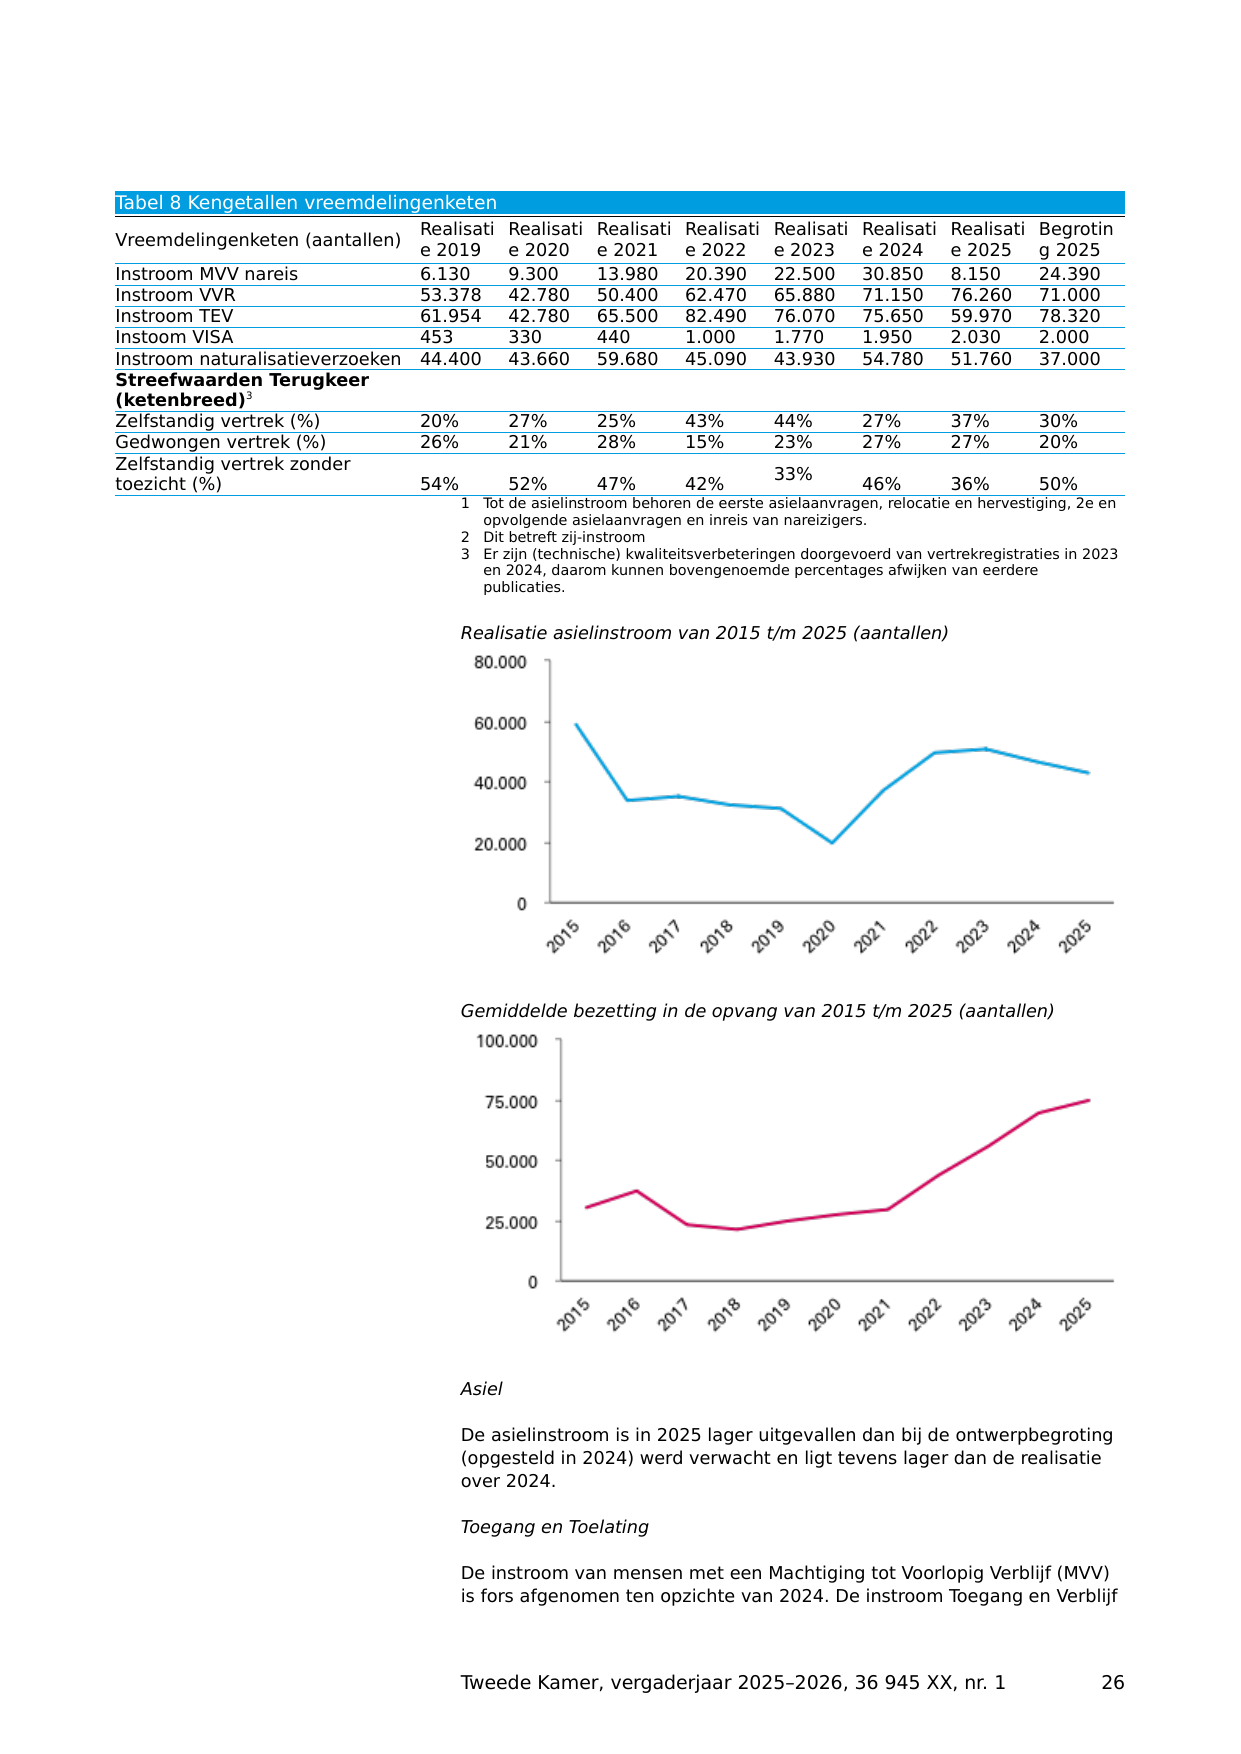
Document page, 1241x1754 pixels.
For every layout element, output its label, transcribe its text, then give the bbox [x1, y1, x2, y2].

table_cell 61.954 [417, 307, 505, 327]
table_cell 50.400 [594, 286, 682, 306]
text De instroom van mensen met een Machtiging tot Voorlopig Verblijf (MVV) is fors afgenomen ten opzichte van 2024. De instroom Toegang en Verblijf [461, 1561, 1125, 1607]
table_cell [505, 370, 594, 411]
table_cell 28% [594, 433, 682, 453]
table_cell 71.000 [1036, 286, 1125, 306]
table_cell 44% [771, 412, 859, 432]
table_cell Realisatie 2023 [771, 217, 859, 263]
table_cell 62.470 [682, 286, 771, 306]
table_cell 20.390 [682, 264, 771, 284]
table_cell 42% [682, 454, 771, 495]
table_cell [1036, 370, 1125, 411]
table_cell 330 [505, 328, 594, 348]
table_cell Realisatie 2022 [682, 217, 771, 263]
table_cell 50% [1036, 454, 1125, 495]
table_cell 24.390 [1036, 264, 1125, 284]
table_cell 27% [859, 433, 947, 453]
table_cell 23% [771, 433, 859, 453]
table_cell 65.500 [594, 307, 682, 327]
table_cell 25% [594, 412, 682, 432]
text Asiel [461, 1377, 1125, 1400]
table_cell Streefwaarden Terugkeer (ketenbreed)3 [115, 370, 417, 411]
list Tot de asielinstroom behoren de eerste asielaanvragen, relocatie en hervestiging, 2e en opvolgende asielaanvragen en inreis van nareizigers. [461, 496, 1125, 529]
table_cell Realisatie 2021 [594, 217, 682, 263]
table_cell 51.760 [948, 349, 1036, 369]
table_cell 9.300 [505, 264, 594, 284]
table_cell 30.850 [859, 264, 947, 284]
table_cell [859, 370, 947, 411]
table_cell 13.980 [594, 264, 682, 284]
table_cell 43.660 [505, 349, 594, 369]
table_cell 15% [682, 433, 771, 453]
table_cell 1.000 [682, 328, 771, 348]
table_cell Realisatie 2024 [859, 217, 947, 263]
table_cell 27% [505, 412, 594, 432]
table_cell 71.150 [859, 286, 947, 306]
table_cell 65.880 [771, 286, 859, 306]
text De asielinstroom is in 2025 lager uitgevallen dan bij de ontwerpbegroting (opgesteld in 2024) werd verwacht en ligt tevens lager dan de realisatie over 2024. [461, 1423, 1125, 1492]
table_cell 43% [682, 412, 771, 432]
table_cell 54% [417, 454, 505, 495]
table_cell Instroom VVR [115, 286, 417, 306]
table_cell 44.400 [417, 349, 505, 369]
table_cell Gedwongen vertrek (%) [115, 433, 417, 453]
table_cell 27% [859, 412, 947, 432]
table_cell [948, 370, 1036, 411]
table_cell 33% [771, 454, 859, 495]
table_cell 45.090 [682, 349, 771, 369]
table_cell 53.378 [417, 286, 505, 306]
table_cell [771, 370, 859, 411]
table_cell 22.500 [771, 264, 859, 284]
table_cell Instroom naturalisatieverzoeken [115, 349, 417, 369]
table_cell 20% [417, 412, 505, 432]
table_cell 42.780 [505, 286, 594, 306]
table_cell 75.650 [859, 307, 947, 327]
table_cell 59.680 [594, 349, 682, 369]
table_cell 30% [1036, 412, 1125, 432]
table_cell Vreemdelingenketen (aantallen) [115, 217, 417, 263]
table_cell Instroom TEV [115, 307, 417, 327]
list Er zijn (technische) kwaliteitsverbeteringen doorgevoerd van vertrekregistraties in 2023 en 2024, daarom kunnen bovengenoemde percentages afwijken van eerdere publicaties. [461, 546, 1125, 596]
table_cell 8.150 [948, 264, 1036, 284]
table_cell 78.320 [1036, 307, 1125, 327]
table_cell Begroting 2025 [1036, 217, 1125, 263]
table_cell Realisatie 2020 [505, 217, 594, 263]
table_cell 52% [505, 454, 594, 495]
table_cell Realisatie 2019 [417, 217, 505, 263]
table_cell 76.260 [948, 286, 1036, 306]
table_cell 42.780 [505, 307, 594, 327]
text Toegang en Toelating [461, 1515, 1125, 1538]
text Realisatie asielinstroom van 2015 t/m 2025 (aantallen) [461, 621, 1125, 644]
table_cell [594, 370, 682, 411]
table_cell 43.930 [771, 349, 859, 369]
table_cell 2.000 [1036, 328, 1125, 348]
table_cell 440 [594, 328, 682, 348]
table_cell 453 [417, 328, 505, 348]
table_cell Instoom VISA [115, 328, 417, 348]
table_cell 1.950 [859, 328, 947, 348]
table_cell Zelfstandig vertrek (%) [115, 412, 417, 432]
table_cell 36% [948, 454, 1036, 495]
table_cell 27% [948, 433, 1036, 453]
table_cell [682, 370, 771, 411]
table_cell Instroom MVV nareis [115, 264, 417, 284]
table_cell 2.030 [948, 328, 1036, 348]
table_cell 37.000 [1036, 349, 1125, 369]
table_cell 20% [1036, 433, 1125, 453]
list Dit betreft zij-instroom [461, 529, 1125, 546]
table_cell [417, 370, 505, 411]
table_cell 21% [505, 433, 594, 453]
table_cell Zelfstandig vertrek zonder toezicht (%) [115, 454, 417, 495]
table_cell 47% [594, 454, 682, 495]
table_cell 76.070 [771, 307, 859, 327]
table_cell Realisatie 2025 [948, 217, 1036, 263]
table_cell 26% [417, 433, 505, 453]
table_cell 54.780 [859, 349, 947, 369]
table_cell 1.770 [771, 328, 859, 348]
table_cell 37% [948, 412, 1036, 432]
text Gemiddelde bezetting in de opvang van 2015 t/m 2025 (aantallen) [461, 999, 1125, 1022]
table_cell 6.130 [417, 264, 505, 284]
table_cell 59.970 [948, 307, 1036, 327]
table_cell 82.490 [682, 307, 771, 327]
table_cell 46% [859, 454, 947, 495]
